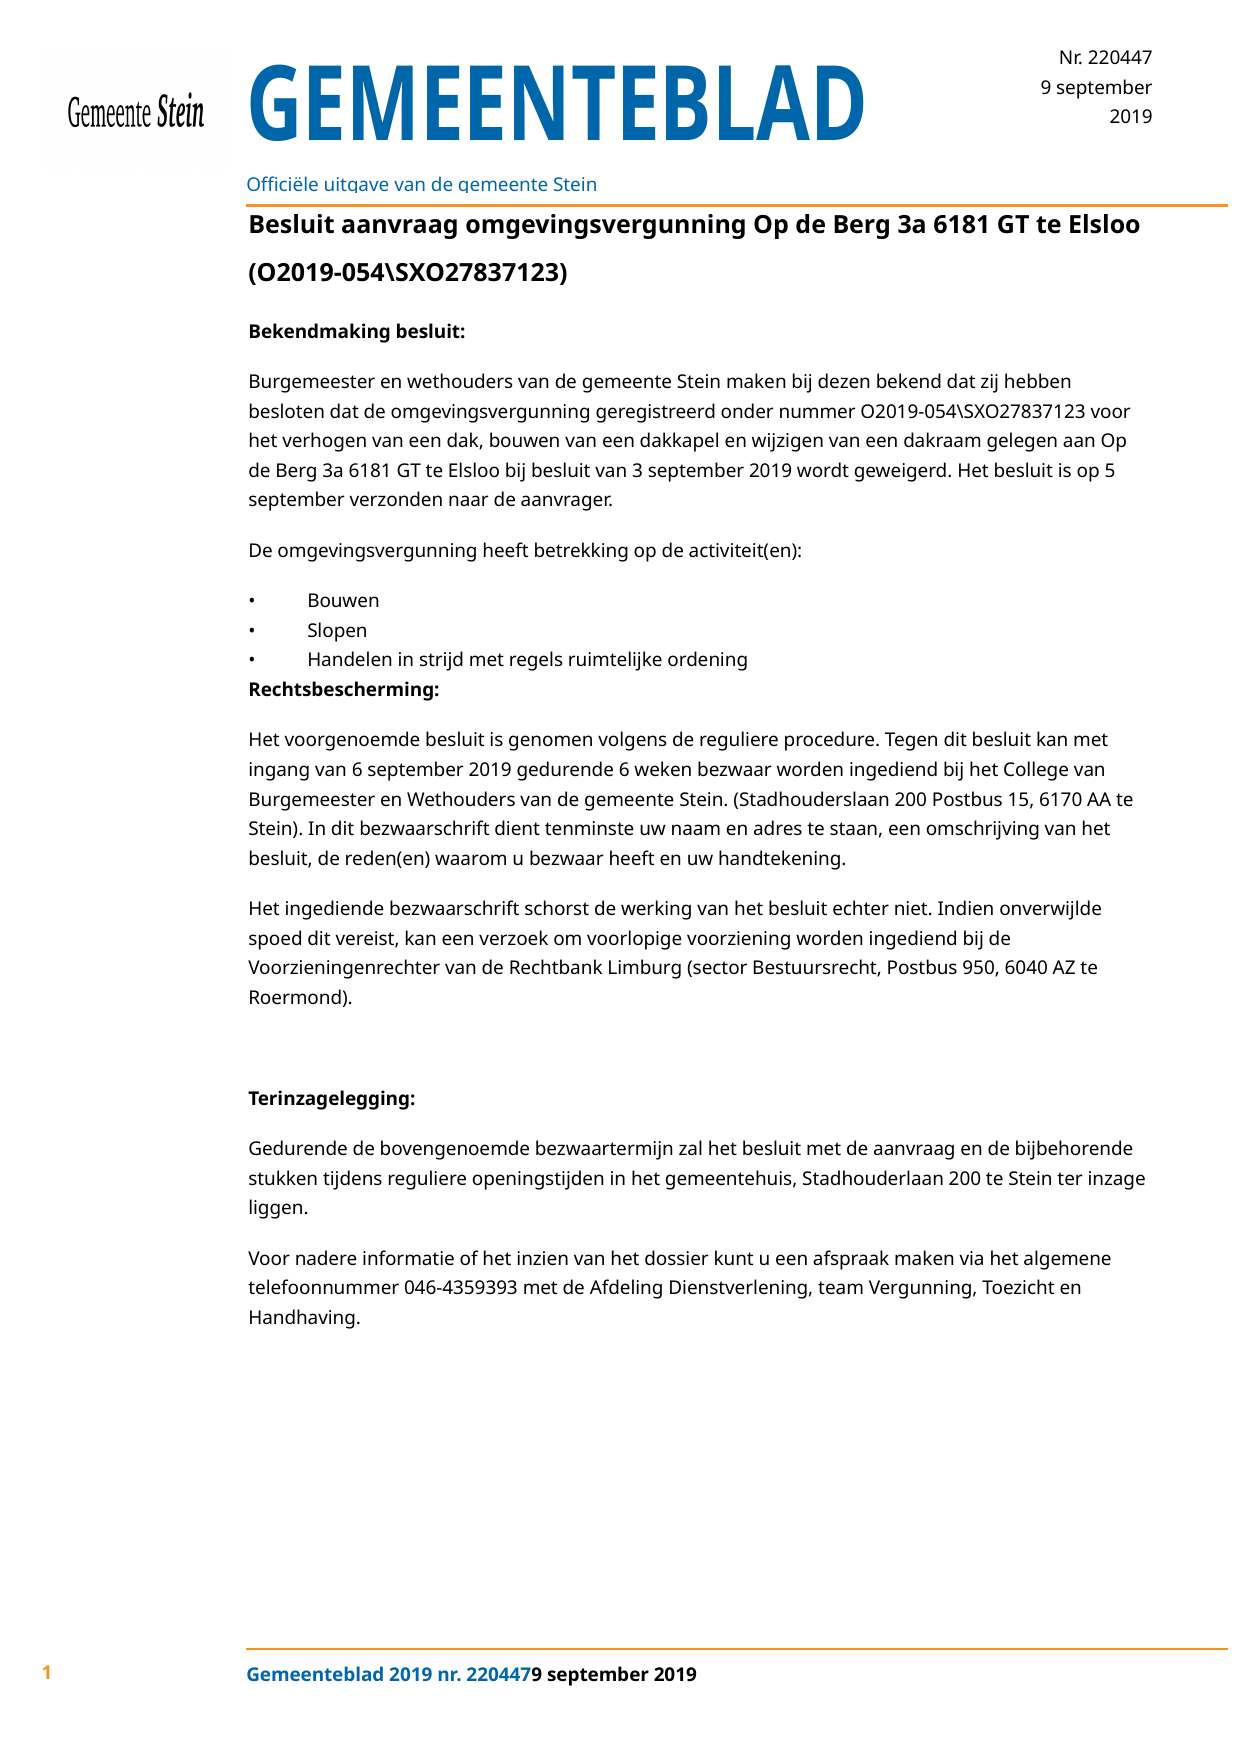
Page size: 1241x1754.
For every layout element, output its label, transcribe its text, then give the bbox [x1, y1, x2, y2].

text Gedurende de bovengenoemde bezwaartermijn zal het besluit met de aanvraag en de bijbehorende stukken tijdens reguliere openingstijden in het gemeentehuis, Stadhouderlaan 200 te Stein ter inzage liggen. [248, 1135, 1152, 1220]
text Terinzagelegging: [248, 1085, 1152, 1111]
list Slopen [248, 617, 1152, 643]
text Het ingediende bezwaarschrift schorst de werking van het besluit echter niet. Indien onverwijlde spoed dit vereist, kan een verzoek om voorlopige voorziening worden ingediend bij de Voorzieningenrechter van de Rechtbank Limburg (sector Bestuursrecht, Postbus 950, 6040 AZ te Roermond). [248, 895, 1152, 1010]
text Bekendmaking besluit: [248, 318, 1152, 344]
text Voor nadere informatie of het inzien van het dossier kunt u een afspraak maken via het algemene telefoonnummer 046-4359393 met de Afdeling Dienstverlening, team Vergunning, Toezicht en Handhaving. [248, 1245, 1152, 1330]
list Handelen in strijd met regels ruimtelijke ordening [248, 647, 1152, 672]
text Besluit aanvraag omgevingsvergunning Op de Berg 3a 6181 GT te Elsloo (O2019-054\SXO27837123) [248, 207, 1152, 288]
text Rechtsbescherming: [248, 676, 1152, 702]
text Burgemeester en wethouders van de gemeente Stein maken bij dezen bekend dat zij hebben besloten dat de omgevingsvergunning geregistreerd onder nummer O2019-054\SXO27837123 voor het verhogen van een dak, bouwen van een dakkapel en wijzigen van een dakraam gelegen aan Op de Berg 3a 6181 GT te Elsloo bij besluit van 3 september 2019 wordt geweigerd. Het besluit is op 5 september verzonden naar de aanvrager. [248, 368, 1152, 512]
text Het voorgenoemde besluit is genomen volgens de reguliere procedure. Tegen dit besluit kan met ingang van 6 september 2019 gedurende 6 weken bezwaar worden ingediend bij het College van Burgemeester en Wethouders van de gemeente Stein. (Stadhouderslaan 200 Postbus 15, 6170 AA te Stein). In dit bezwaarschrift dient tenminste uw naam en adres te staan, een omschrijving van het besluit, de reden(en) waarom u bezwaar heeft en uw handtekening. [248, 727, 1152, 871]
picture [41, 47, 231, 172]
list Bouwen [248, 587, 1152, 613]
text De omgevingsvergunning heeft betrekking op de activiteit(en): [248, 537, 1152, 563]
